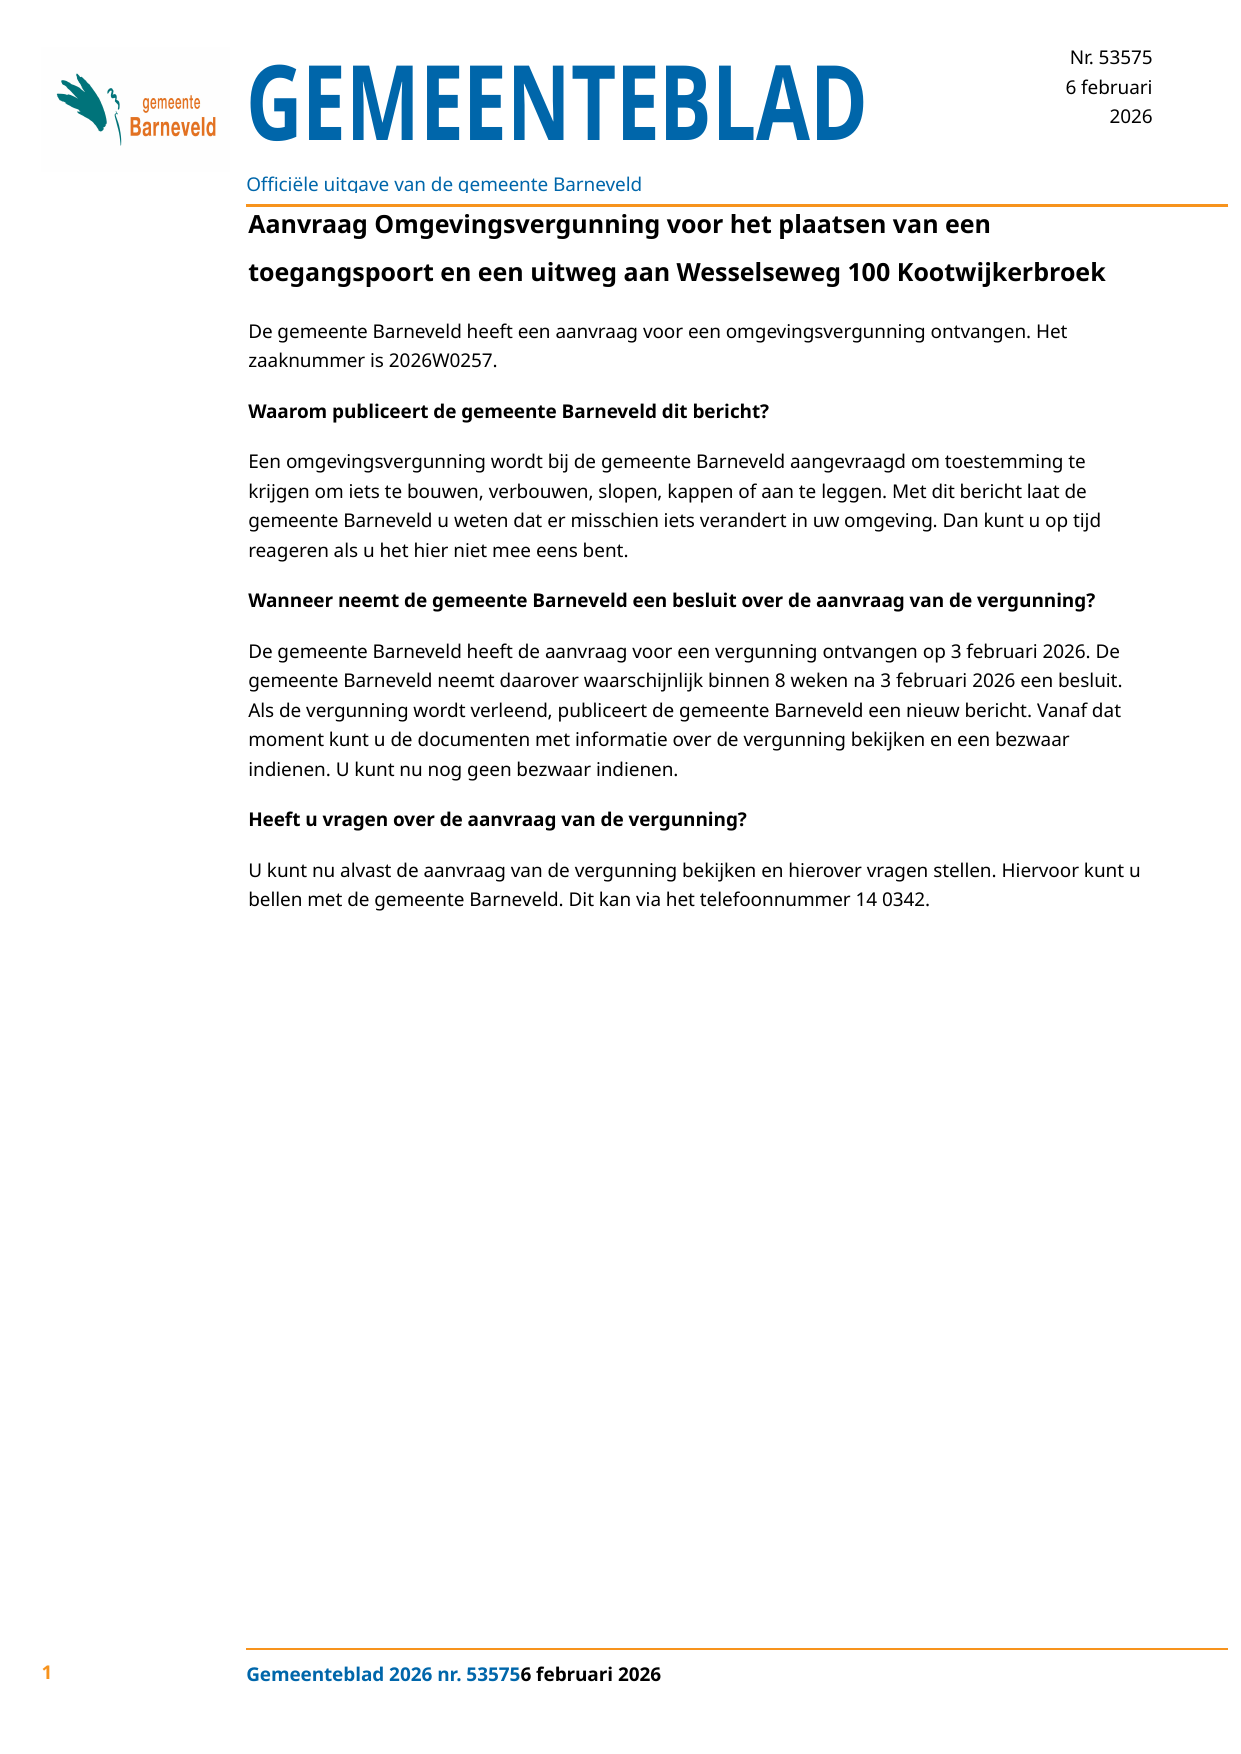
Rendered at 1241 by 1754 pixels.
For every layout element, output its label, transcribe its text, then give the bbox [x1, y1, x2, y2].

text Waarom publiceert de gemeente Barneveld dit bericht? [248, 398, 1152, 424]
text U kunt nu alvast de aanvraag van de vergunning bekijken en hierover vragen stellen. Hiervoor kunt u bellen met de gemeente Barneveld. Dit kan via het telefoonnummer 14 0342. [248, 857, 1152, 912]
text De gemeente Barneveld heeft een aanvraag voor een omgevingsvergunning ontvangen. Het zaaknummer is 2026W0257. [248, 318, 1152, 373]
text Heeft u vragen over de aanvraag van de vergunning? [248, 807, 1152, 832]
text Een omgevingsvergunning wordt bij de gemeente Barneveld aangevraagd om toestemming te krijgen om iets te bouwen, verbouwen, slopen, kappen of aan te leggen. Met dit bericht laat de gemeente Barneveld u weten dat er misschien iets verandert in uw omgeving. Dan kunt u op tijd reageren als u het hier niet mee eens bent. [248, 448, 1152, 563]
text Aanvraag Omgevingsvergunning voor het plaatsen van een toegangspoort en een uitweg aan Wesselseweg 100 Kootwijkerbroek [248, 207, 1152, 288]
text Wanneer neemt de gemeente Barneveld een besluit over de aanvraag van de vergunning? [248, 587, 1152, 613]
text De gemeente Barneveld heeft de aanvraag voor een vergunning ontvangen op 3 februari 2026. De gemeente Barneveld neemt daarover waarschijnlijk binnen 8 weken na 3 februari 2026 een besluit. Als de vergunning wordt verleend, publiceert de gemeente Barneveld een nieuw bericht. Vanaf dat moment kunt u de documenten met informatie over de vergunning bekijken en een bezwaar indienen. U kunt nu nog geen bezwaar indienen. [248, 638, 1152, 782]
picture [41, 47, 231, 172]
